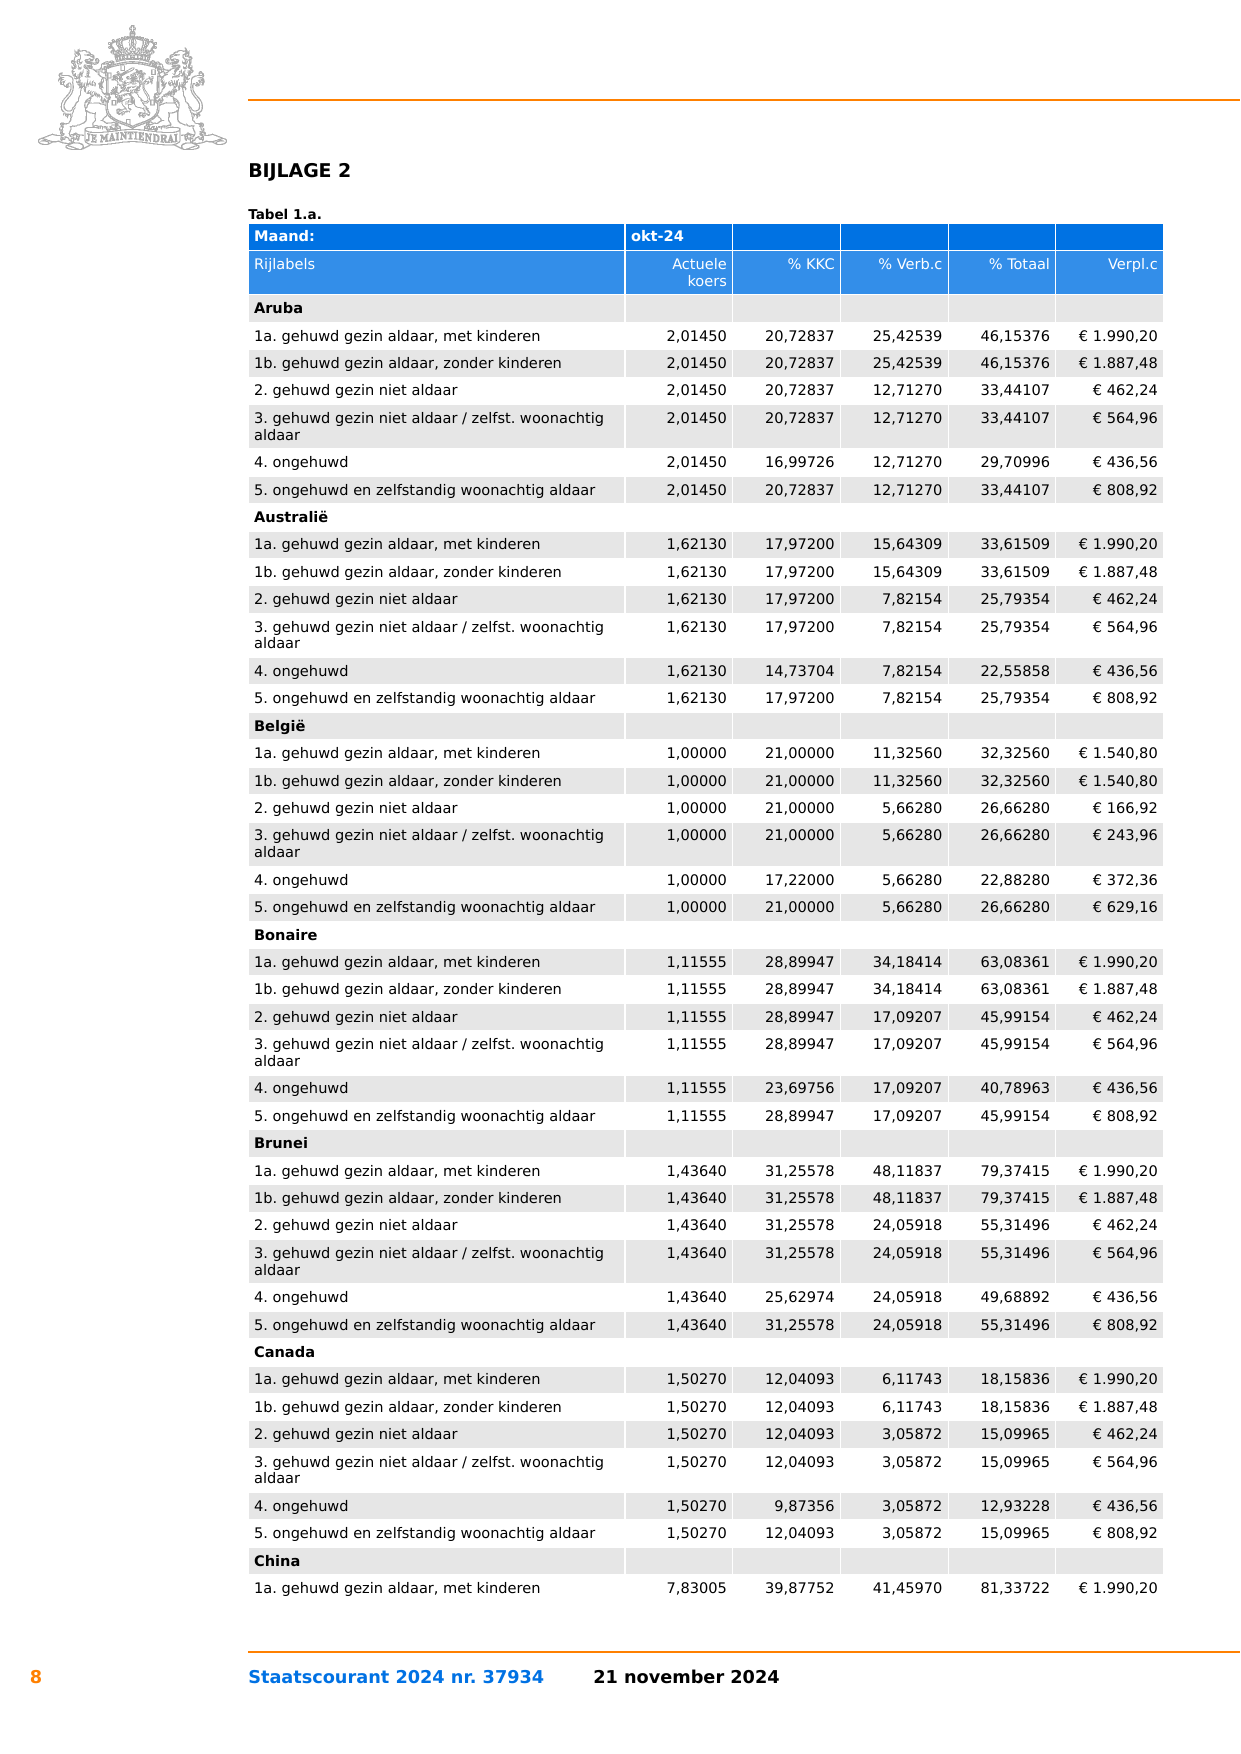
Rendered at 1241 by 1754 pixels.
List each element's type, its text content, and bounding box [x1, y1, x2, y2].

table_cell € 462,24 [1056, 1213, 1163, 1239]
table_cell 79,37415 [949, 1185, 1055, 1212]
table_cell [626, 713, 732, 739]
table_cell 46,15376 [949, 350, 1055, 377]
table_cell [1056, 1130, 1163, 1157]
table_cell 55,31496 [949, 1312, 1055, 1338]
table_cell € 808,92 [1056, 1312, 1163, 1338]
table_cell 1,00000 [626, 768, 732, 794]
table_cell 1,62130 [626, 532, 732, 558]
table_cell 17,09207 [841, 1076, 948, 1102]
table_cell 21,00000 [733, 768, 840, 794]
table_cell 15,09965 [949, 1449, 1055, 1492]
table_cell 2. gehuwd gezin niet aldaar [249, 1421, 624, 1448]
table_cell 48,11837 [841, 1185, 948, 1212]
table_cell 5. ongehuwd en zelfstandig woonachtig aldaar [249, 1521, 624, 1547]
subtitle BIJLAGE 2 [248, 160, 1163, 182]
table_cell 33,61509 [949, 532, 1055, 558]
table_cell 2,01450 [626, 378, 732, 404]
table_cell 2. gehuwd gezin niet aldaar [249, 586, 624, 613]
table_cell Verpl.c [1056, 251, 1163, 294]
table_cell 4. ongehuwd [249, 449, 624, 476]
table_cell 33,44107 [949, 405, 1055, 448]
table_cell 4. ongehuwd [249, 658, 624, 684]
table_cell € 462,24 [1056, 378, 1163, 404]
table_cell 2,01450 [626, 323, 732, 349]
table_cell [733, 224, 840, 250]
table_cell [841, 1339, 948, 1366]
table_cell 1,43640 [626, 1312, 732, 1338]
table_cell 34,18414 [841, 976, 948, 1003]
table_cell € 808,92 [1056, 1521, 1163, 1547]
table_cell 31,25578 [733, 1312, 840, 1338]
table_cell [733, 922, 840, 948]
table_cell 5. ongehuwd en zelfstandig woonachtig aldaar [249, 1103, 624, 1129]
table_cell 28,89947 [733, 949, 840, 975]
table_cell 26,66280 [949, 823, 1055, 866]
table_cell 5,66280 [841, 823, 948, 866]
table_cell 7,83005 [626, 1575, 732, 1602]
table_cell [1056, 713, 1163, 739]
table_cell 1,43640 [626, 1185, 732, 1212]
table_cell € 372,36 [1056, 867, 1163, 893]
table_cell 20,72837 [733, 477, 840, 503]
table_cell 1,11555 [626, 1004, 732, 1030]
table_cell [1056, 504, 1163, 531]
table_cell 21,00000 [733, 894, 840, 921]
table_cell € 243,96 [1056, 823, 1163, 866]
table_cell [1056, 295, 1163, 322]
table_cell 4. ongehuwd [249, 1284, 624, 1311]
table_cell 15,64309 [841, 532, 948, 558]
table_cell 3,05872 [841, 1521, 948, 1547]
table_cell 7,82154 [841, 658, 948, 684]
table_cell 15,09965 [949, 1421, 1055, 1448]
table_cell 3. gehuwd gezin niet aldaar / zelfst. woonachtig aldaar [249, 1031, 624, 1074]
table_cell 1,43640 [626, 1240, 732, 1283]
table_cell 2. gehuwd gezin niet aldaar [249, 378, 624, 404]
table_cell 28,89947 [733, 1004, 840, 1030]
table_cell 1,00000 [626, 894, 732, 921]
table_cell 1a. gehuwd gezin aldaar, met kinderen [249, 1575, 624, 1602]
table_cell 17,97200 [733, 614, 840, 657]
table_cell 2. gehuwd gezin niet aldaar [249, 1004, 624, 1030]
table_cell 17,97200 [733, 532, 840, 558]
table_cell 17,97200 [733, 559, 840, 585]
table_cell % Totaal [949, 251, 1055, 294]
table_cell [626, 922, 732, 948]
table_cell 1,43640 [626, 1213, 732, 1239]
table_cell 12,04093 [733, 1367, 840, 1393]
table_cell € 436,56 [1056, 1493, 1163, 1519]
table_cell 1,11555 [626, 949, 732, 975]
table_cell 24,05918 [841, 1312, 948, 1338]
table_cell € 462,24 [1056, 586, 1163, 613]
table_cell 7,82154 [841, 586, 948, 613]
table_cell 17,22000 [733, 867, 840, 893]
table_cell 3,05872 [841, 1493, 948, 1519]
table_cell 63,08361 [949, 949, 1055, 975]
table_cell [841, 504, 948, 531]
table_cell Aruba [249, 295, 624, 322]
table_cell 1,50270 [626, 1367, 732, 1393]
table_cell 34,18414 [841, 949, 948, 975]
table_cell € 1.887,48 [1056, 1185, 1163, 1212]
table_cell Actuele koers [626, 251, 732, 294]
table_cell 2,01450 [626, 477, 732, 503]
table_cell 3. gehuwd gezin niet aldaar / zelfst. woonachtig aldaar [249, 614, 624, 657]
table_cell [949, 295, 1055, 322]
table_cell 6,11743 [841, 1394, 948, 1420]
picture [38, 25, 227, 150]
table_cell € 462,24 [1056, 1421, 1163, 1448]
table_cell 25,42539 [841, 350, 948, 377]
table_cell [841, 224, 948, 250]
table_cell 1,43640 [626, 1284, 732, 1311]
table_cell [1056, 922, 1163, 948]
table_cell 21,00000 [733, 740, 840, 767]
table_cell % KKC [733, 251, 840, 294]
table_cell 28,89947 [733, 1031, 840, 1074]
table_cell 1,00000 [626, 795, 732, 821]
table_cell 12,71270 [841, 405, 948, 448]
table_cell € 564,96 [1056, 1031, 1163, 1074]
table_cell 31,25578 [733, 1158, 840, 1184]
table_cell 29,70996 [949, 449, 1055, 476]
table_cell [626, 1130, 732, 1157]
table_cell 24,05918 [841, 1284, 948, 1311]
table_cell [1056, 1339, 1163, 1366]
table_cell 1b. gehuwd gezin aldaar, zonder kinderen [249, 1394, 624, 1420]
table_cell 12,71270 [841, 477, 948, 503]
table_cell 15,64309 [841, 559, 948, 585]
table_cell € 166,92 [1056, 795, 1163, 821]
table_cell okt-24 [626, 224, 732, 250]
table_cell 11,32560 [841, 768, 948, 794]
table_cell 39,87752 [733, 1575, 840, 1602]
table_cell [949, 224, 1055, 250]
table_cell 18,15836 [949, 1367, 1055, 1393]
table_cell € 1.990,20 [1056, 1367, 1163, 1393]
table_cell 22,55858 [949, 658, 1055, 684]
table_cell 1,62130 [626, 586, 732, 613]
table_cell € 564,96 [1056, 405, 1163, 448]
table_cell 1,62130 [626, 658, 732, 684]
table_cell 17,09207 [841, 1103, 948, 1129]
table_cell 28,89947 [733, 976, 840, 1003]
table_cell 1,00000 [626, 740, 732, 767]
table_cell 31,25578 [733, 1240, 840, 1283]
table_cell 3,05872 [841, 1449, 948, 1492]
table_cell 55,31496 [949, 1240, 1055, 1283]
table_cell 1b. gehuwd gezin aldaar, zonder kinderen [249, 976, 624, 1003]
table_cell 31,25578 [733, 1213, 840, 1239]
table_cell België [249, 713, 624, 739]
table_cell 40,78963 [949, 1076, 1055, 1102]
table_cell 4. ongehuwd [249, 1493, 624, 1519]
table_cell 7,82154 [841, 614, 948, 657]
table_cell [1056, 224, 1163, 250]
table_cell % Verb.c [841, 251, 948, 294]
table_cell 15,09965 [949, 1521, 1055, 1547]
table_cell 14,73704 [733, 658, 840, 684]
table_cell € 1.887,48 [1056, 1394, 1163, 1420]
table_cell 2. gehuwd gezin niet aldaar [249, 795, 624, 821]
table_cell [626, 295, 732, 322]
table_cell 1,11555 [626, 1076, 732, 1102]
table_cell 1,50270 [626, 1394, 732, 1420]
table_cell 6,11743 [841, 1367, 948, 1393]
table_cell 2,01450 [626, 449, 732, 476]
table_cell 24,05918 [841, 1240, 948, 1283]
table_cell 1,11555 [626, 1103, 732, 1129]
table_cell 1,62130 [626, 614, 732, 657]
table_cell 12,71270 [841, 449, 948, 476]
table_cell Canada [249, 1339, 624, 1366]
table_cell 1,00000 [626, 823, 732, 866]
table_cell 22,88280 [949, 867, 1055, 893]
table_cell 26,66280 [949, 894, 1055, 921]
table_cell 55,31496 [949, 1213, 1055, 1239]
table_cell China [249, 1548, 624, 1574]
table_cell 1,50270 [626, 1449, 732, 1492]
table_cell 33,44107 [949, 477, 1055, 503]
table_cell [949, 1339, 1055, 1366]
table_cell 20,72837 [733, 378, 840, 404]
table_cell 11,32560 [841, 740, 948, 767]
table_cell [949, 922, 1055, 948]
table_cell 48,11837 [841, 1158, 948, 1184]
table_cell € 1.887,48 [1056, 559, 1163, 585]
table_cell 3. gehuwd gezin niet aldaar / zelfst. woonachtig aldaar [249, 1449, 624, 1492]
table_cell 20,72837 [733, 323, 840, 349]
table_cell 25,79354 [949, 614, 1055, 657]
table_cell 1a. gehuwd gezin aldaar, met kinderen [249, 532, 624, 558]
table_cell 1b. gehuwd gezin aldaar, zonder kinderen [249, 768, 624, 794]
table_cell € 808,92 [1056, 477, 1163, 503]
table_cell [841, 1130, 948, 1157]
table_cell [626, 504, 732, 531]
table_cell Maand: [249, 224, 624, 250]
table_cell 2,01450 [626, 350, 732, 377]
table_cell € 629,16 [1056, 894, 1163, 921]
table_cell 81,33722 [949, 1575, 1055, 1602]
table_cell 5. ongehuwd en zelfstandig woonachtig aldaar [249, 894, 624, 921]
table_cell € 1.540,80 [1056, 740, 1163, 767]
table_cell 5. ongehuwd en zelfstandig woonachtig aldaar [249, 1312, 624, 1338]
table_cell 31,25578 [733, 1185, 840, 1212]
table_cell 4. ongehuwd [249, 867, 624, 893]
table_cell € 1.887,48 [1056, 976, 1163, 1003]
table_cell 25,79354 [949, 686, 1055, 712]
table_cell 9,87356 [733, 1493, 840, 1519]
table_cell 5. ongehuwd en zelfstandig woonachtig aldaar [249, 477, 624, 503]
table_cell [626, 1339, 732, 1366]
table_cell 3. gehuwd gezin niet aldaar / zelfst. woonachtig aldaar [249, 823, 624, 866]
table_cell 21,00000 [733, 795, 840, 821]
table_cell 2. gehuwd gezin niet aldaar [249, 1213, 624, 1239]
table_cell 3. gehuwd gezin niet aldaar / zelfst. woonachtig aldaar [249, 1240, 624, 1283]
table_cell [626, 1548, 732, 1574]
table_cell 41,45970 [841, 1575, 948, 1602]
table_cell 1a. gehuwd gezin aldaar, met kinderen [249, 1158, 624, 1184]
table_cell € 1.990,20 [1056, 1158, 1163, 1184]
table_cell 1a. gehuwd gezin aldaar, met kinderen [249, 949, 624, 975]
table_cell [841, 295, 948, 322]
table_cell 1a. gehuwd gezin aldaar, met kinderen [249, 740, 624, 767]
table_header Tabel 1.a. [248, 207, 1163, 223]
table_cell [733, 1130, 840, 1157]
table_cell 20,72837 [733, 350, 840, 377]
table_cell € 1.990,20 [1056, 1575, 1163, 1602]
table_cell 21,00000 [733, 823, 840, 866]
table_cell Bonaire [249, 922, 624, 948]
table_cell 18,15836 [949, 1394, 1055, 1420]
table_cell 1b. gehuwd gezin aldaar, zonder kinderen [249, 350, 624, 377]
table_cell 12,93228 [949, 1493, 1055, 1519]
table_cell [733, 504, 840, 531]
table_cell 63,08361 [949, 976, 1055, 1003]
table_cell 33,44107 [949, 378, 1055, 404]
table_cell 46,15376 [949, 323, 1055, 349]
table_cell 26,66280 [949, 795, 1055, 821]
table_cell 1,11555 [626, 976, 732, 1003]
table_cell € 808,92 [1056, 1103, 1163, 1129]
table_cell 1a. gehuwd gezin aldaar, met kinderen [249, 323, 624, 349]
table_cell 25,62974 [733, 1284, 840, 1311]
table_cell 17,97200 [733, 686, 840, 712]
table_cell Australië [249, 504, 624, 531]
table_cell 3,05872 [841, 1421, 948, 1448]
table_cell 12,04093 [733, 1521, 840, 1547]
table_cell € 436,56 [1056, 1076, 1163, 1102]
table_cell 20,72837 [733, 405, 840, 448]
table_cell [841, 1548, 948, 1574]
table_cell 17,97200 [733, 586, 840, 613]
table_cell € 436,56 [1056, 658, 1163, 684]
table_cell 25,42539 [841, 323, 948, 349]
table_cell 1,62130 [626, 559, 732, 585]
table_cell 2,01450 [626, 405, 732, 448]
table_cell [841, 713, 948, 739]
table_cell 1,43640 [626, 1158, 732, 1184]
table_cell 1b. gehuwd gezin aldaar, zonder kinderen [249, 1185, 624, 1212]
table_cell € 436,56 [1056, 449, 1163, 476]
table_cell 33,61509 [949, 559, 1055, 585]
table_cell 23,69756 [733, 1076, 840, 1102]
table_cell Rijlabels [249, 251, 624, 294]
table_cell 12,04093 [733, 1421, 840, 1448]
table_cell 49,68892 [949, 1284, 1055, 1311]
table_cell 16,99726 [733, 449, 840, 476]
table_cell 17,09207 [841, 1004, 948, 1030]
table_cell € 564,96 [1056, 1240, 1163, 1283]
table_cell € 1.990,20 [1056, 323, 1163, 349]
table_cell € 462,24 [1056, 1004, 1163, 1030]
table_cell [949, 504, 1055, 531]
table_cell 45,99154 [949, 1004, 1055, 1030]
table_cell 1,50270 [626, 1493, 732, 1519]
table_cell 1,50270 [626, 1521, 732, 1547]
table_cell 7,82154 [841, 686, 948, 712]
table_cell € 1.887,48 [1056, 350, 1163, 377]
table_cell 45,99154 [949, 1031, 1055, 1074]
table_cell 45,99154 [949, 1103, 1055, 1129]
table_cell [733, 1339, 840, 1366]
table_cell 4. ongehuwd [249, 1076, 624, 1102]
table_cell 1,00000 [626, 867, 732, 893]
table_cell 1,50270 [626, 1421, 732, 1448]
table_cell 28,89947 [733, 1103, 840, 1129]
table_cell [949, 1130, 1055, 1157]
table_cell Brunei [249, 1130, 624, 1157]
table_cell € 564,96 [1056, 1449, 1163, 1492]
table_cell 79,37415 [949, 1158, 1055, 1184]
table_cell € 1.540,80 [1056, 768, 1163, 794]
table_cell [949, 1548, 1055, 1574]
table_cell [733, 295, 840, 322]
table_cell 25,79354 [949, 586, 1055, 613]
table_cell 5,66280 [841, 795, 948, 821]
table_cell 12,71270 [841, 378, 948, 404]
table_cell [733, 713, 840, 739]
table_cell 12,04093 [733, 1394, 840, 1420]
table_cell € 808,92 [1056, 686, 1163, 712]
table_cell € 1.990,20 [1056, 532, 1163, 558]
table_cell [733, 1548, 840, 1574]
table_cell 3. gehuwd gezin niet aldaar / zelfst. woonachtig aldaar [249, 405, 624, 448]
table_cell € 1.990,20 [1056, 949, 1163, 975]
table_cell € 564,96 [1056, 614, 1163, 657]
table_cell 5,66280 [841, 894, 948, 921]
table_cell 12,04093 [733, 1449, 840, 1492]
table_cell 1a. gehuwd gezin aldaar, met kinderen [249, 1367, 624, 1393]
table_cell 24,05918 [841, 1213, 948, 1239]
table_cell 17,09207 [841, 1031, 948, 1074]
table_cell 5. ongehuwd en zelfstandig woonachtig aldaar [249, 686, 624, 712]
table_cell 5,66280 [841, 867, 948, 893]
table_cell 1,62130 [626, 686, 732, 712]
table_cell € 436,56 [1056, 1284, 1163, 1311]
table_cell [841, 922, 948, 948]
table_cell 32,32560 [949, 768, 1055, 794]
table_cell [949, 713, 1055, 739]
table_cell 1,11555 [626, 1031, 732, 1074]
table_cell [1056, 1548, 1163, 1574]
table_cell 32,32560 [949, 740, 1055, 767]
table_cell 1b. gehuwd gezin aldaar, zonder kinderen [249, 559, 624, 585]
